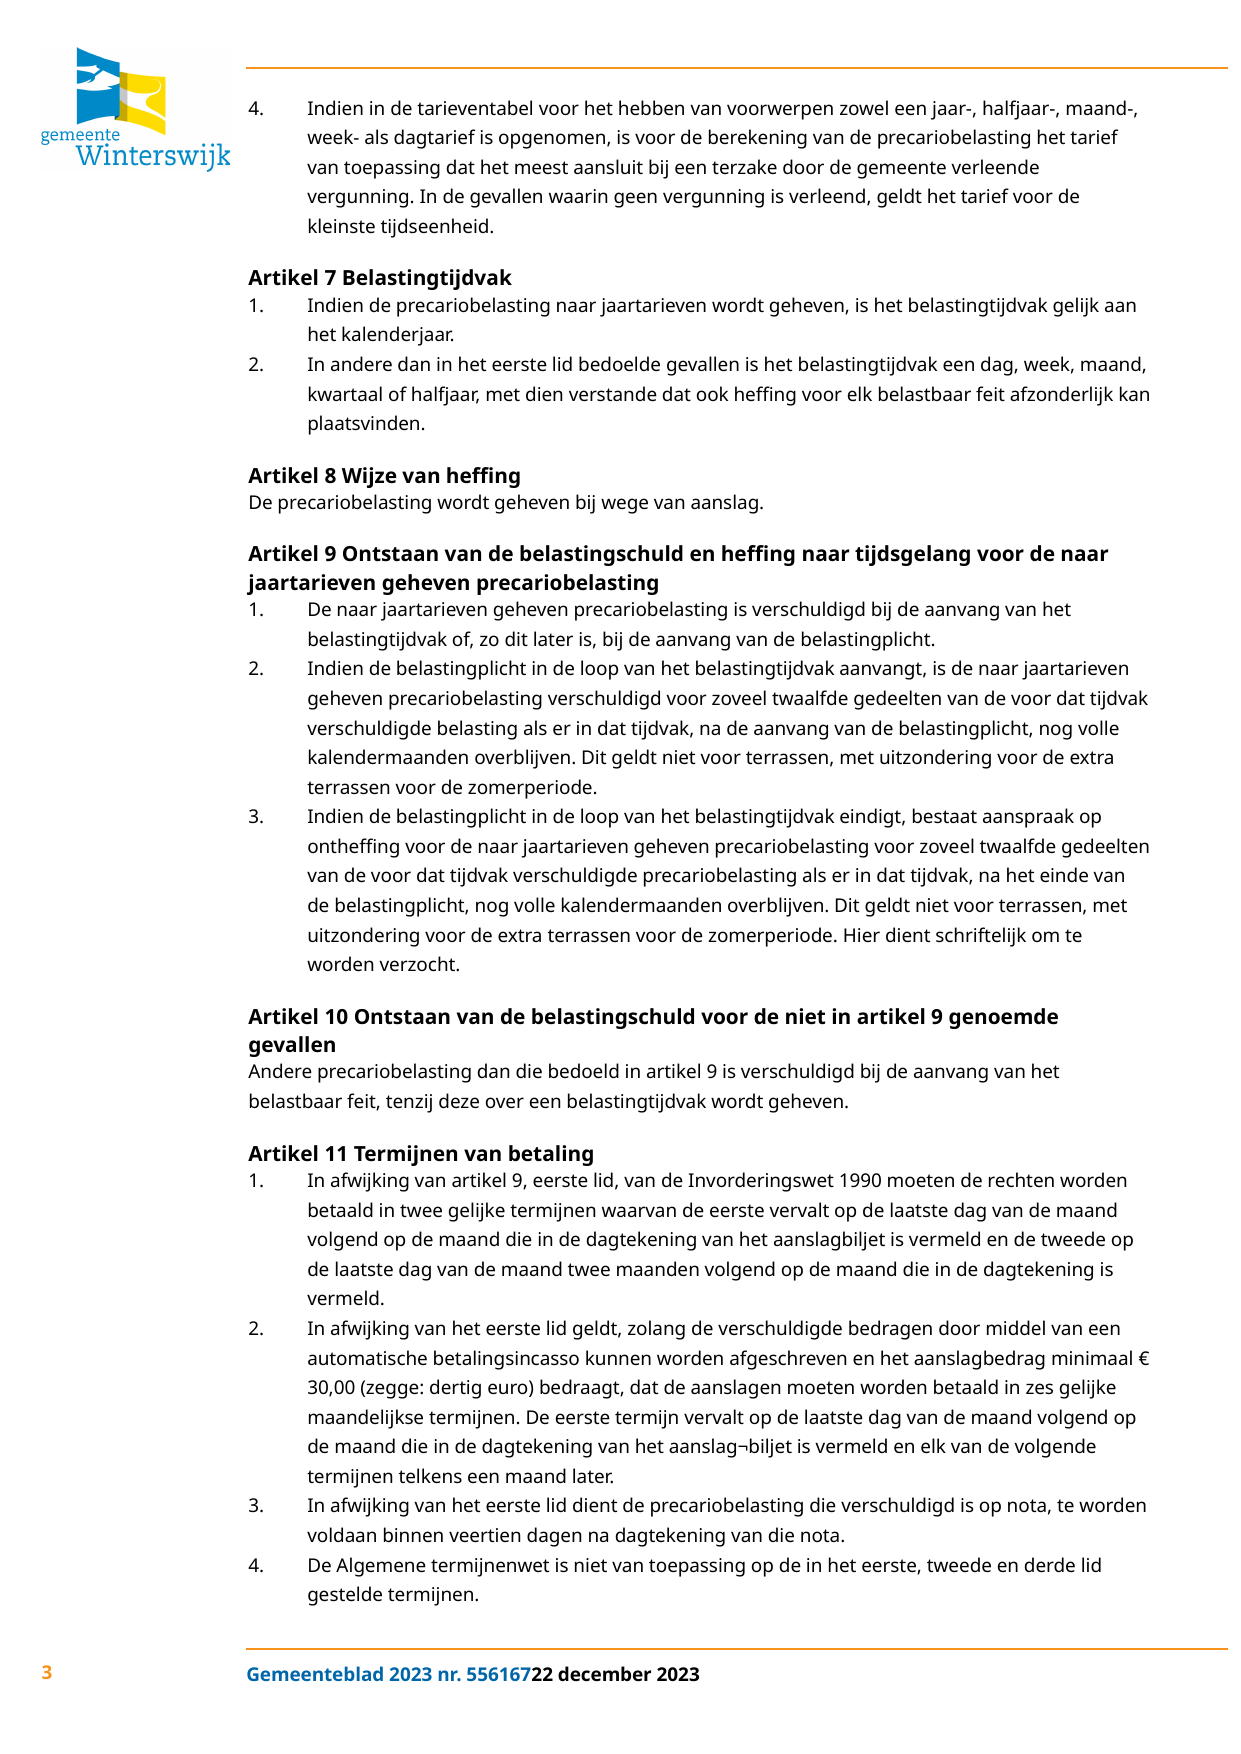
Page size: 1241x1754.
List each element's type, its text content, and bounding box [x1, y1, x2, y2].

list In afwijking van artikel 9, eerste lid, van de Invorderingswet 1990 moeten de rechten worden betaald in twee gelijke termijnen waarvan de eerste vervalt op de laatste dag van de maand volgend op de maand die in de dagtekening van het aanslagbiljet is vermeld en de tweede op de laatste dag van de maand twee maanden volgend op de maand die in de dagtekening is vermeld. [248, 1167, 1152, 1311]
text Artikel 9 Ontstaan van de belastingschuld en heffing naar tijdsgelang voor de naar jaartarieven geheven precariobelasting [248, 539, 1152, 596]
list In andere dan in het eerste lid bedoelde gevallen is het belastingtijdvak een dag, week, maand, kwartaal of halfjaar, met dien verstande dat ook heffing voor elk belastbaar feit afzonderlijk kan plaatsvinden. [248, 351, 1152, 436]
list Indien de precariobelasting naar jaartarieven wordt geheven, is het belastingtijdvak gelijk aan het kalenderjaar. [248, 292, 1152, 347]
list In afwijking van het eerste lid dient de precariobelasting die verschuldigd is op nota, te worden voldaan binnen veertien dagen na dagtekening van die nota. [248, 1493, 1152, 1548]
picture [225, 153, 231, 162]
list De Algemene termijnenwet is niet van toepassing op de in het eerste, tweede en derde lid gestelde termijnen. [248, 1552, 1152, 1607]
list In afwijking van het eerste lid geldt, zolang de verschuldigde bedragen door middel van een automatische betalingsincasso kunnen worden afgeschreven en het aanslagbedrag minimaal € 30,00 (zegge: dertig euro) bedraagt, dat de aanslagen moeten worden betaald in zes gelijke maandelijkse termijnen. De eerste termijn vervalt op de laatste dag van de maand volgend op de maand die in de dagtekening van het aanslag¬biljet is vermeld en elk van de volgende termijnen telkens een maand later. [248, 1315, 1152, 1489]
text Andere precariobelasting dan die bedoeld in artikel 9 is verschuldigd bij de aanvang van het belastbaar feit, tenzij deze over een belastingtijdvak wordt geheven. [248, 1059, 1152, 1114]
text Artikel 11 Termijnen van betaling [248, 1139, 1152, 1167]
list Indien de belastingplicht in de loop van het belastingtijdvak aanvangt, is de naar jaartarieven geheven precariobelasting verschuldigd voor zoveel twaalfde gedeelten van de voor dat tijdvak verschuldigde belasting als er in dat tijdvak, na de aanvang van de belastingplicht, nog volle kalendermaanden overblijven. Dit geldt niet voor terrassen, met uitzondering voor de extra terrassen voor de zomerperiode. [248, 656, 1152, 800]
picture [41, 47, 231, 172]
list Indien de belastingplicht in de loop van het belastingtijdvak eindigt, bestaat aanspraak op ontheffing voor de naar jaartarieven geheven precariobelasting voor zoveel twaalfde gedeelten van de voor dat tijdvak verschuldigde precariobelasting als er in dat tijdvak, na het einde van de belastingplicht, nog volle kalendermaanden overblijven. Dit geldt niet voor terrassen, met uitzondering voor de extra terrassen voor de zomerperiode. Hier dient schriftelijk om te worden verzocht. [248, 803, 1152, 977]
list Indien in de tarieventabel voor het hebben van voorwerpen zowel een jaar-, halfjaar-, maand-, week- als dagtarief is opgenomen, is voor de berekening van de precariobelasting het tarief van toepassing dat het meest aansluit bij een terzake door de gemeente verleende vergunning. In de gevallen waarin geen vergunning is verleend, geldt het tarief voor de kleinste tijdseenheid. [248, 95, 1152, 239]
text Artikel 8 Wijze van heffing [248, 461, 1152, 489]
text Artikel 10 Ontstaan van de belastingschuld voor de niet in artikel 9 genoemde gevallen [248, 1002, 1152, 1059]
list De naar jaartarieven geheven precariobelasting is verschuldigd bij de aanvang van het belastingtijdvak of, zo dit later is, bij de aanvang van de belastingplicht. [248, 596, 1152, 652]
text Artikel 7 Belastingtijdvak [248, 263, 1152, 292]
text De precariobelasting wordt geheven bij wege van aanslag. [248, 489, 1152, 515]
